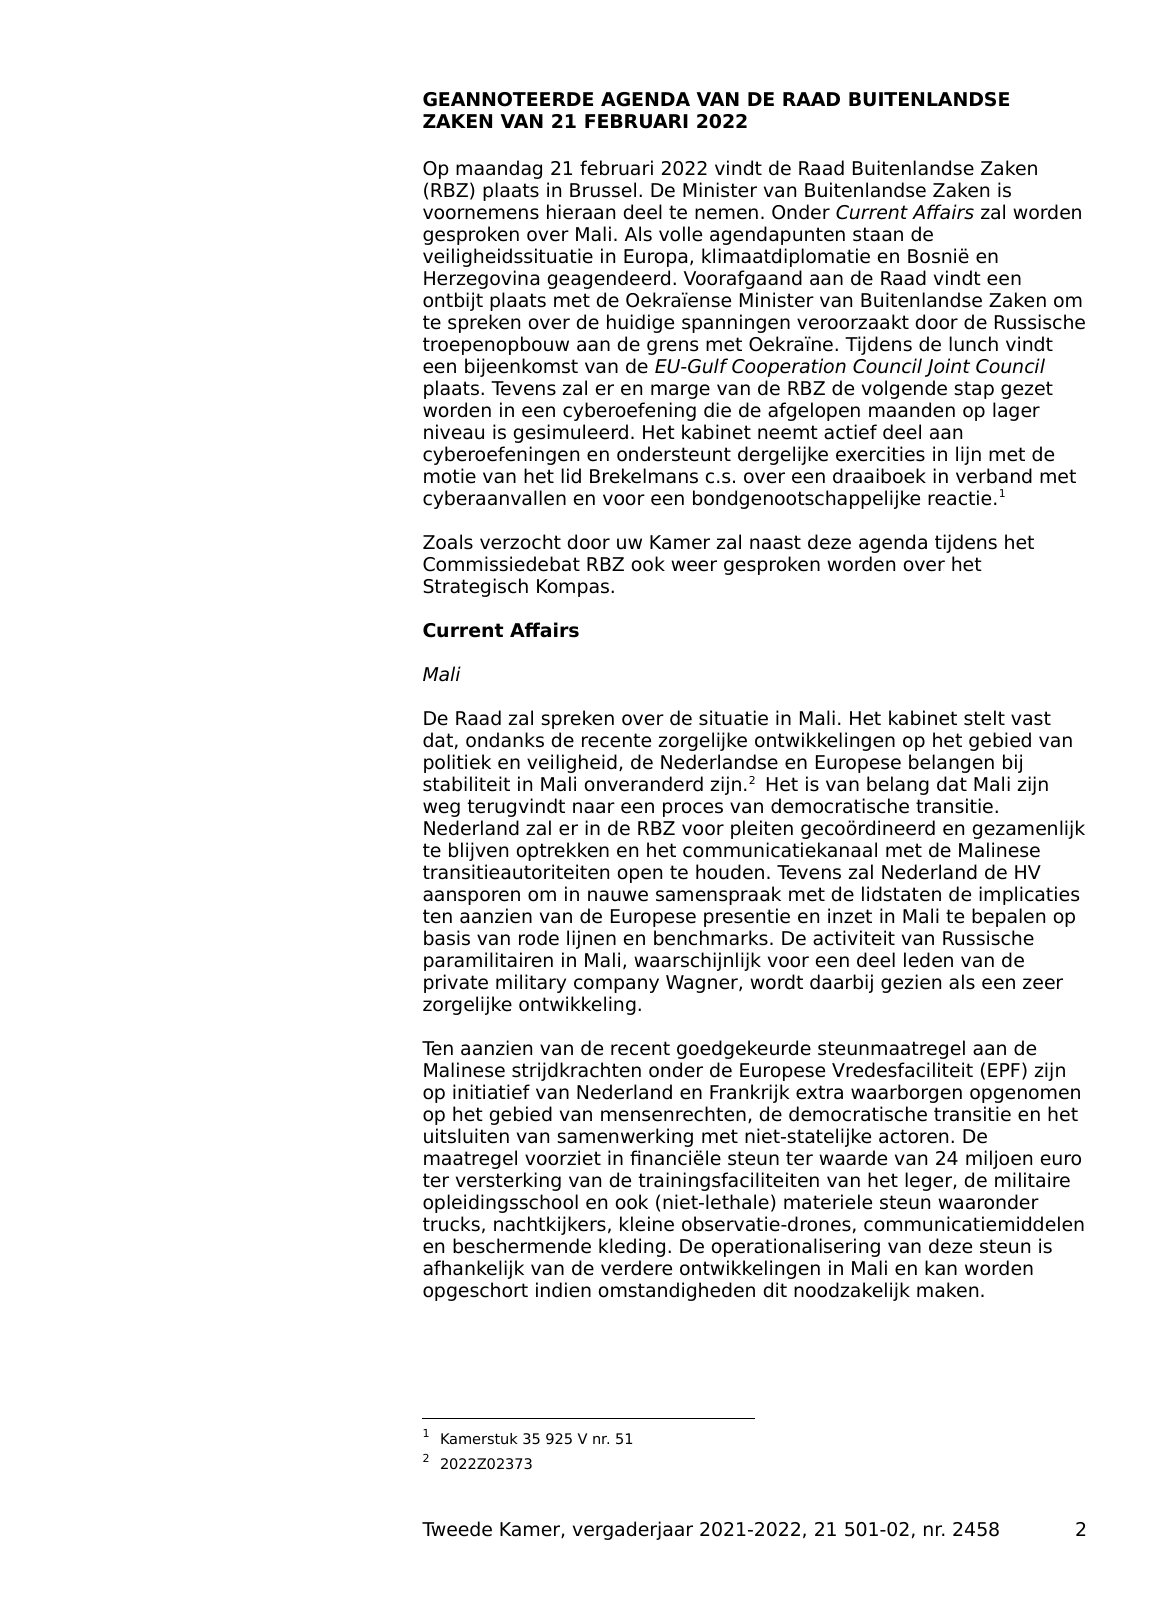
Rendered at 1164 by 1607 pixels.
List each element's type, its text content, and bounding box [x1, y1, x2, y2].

text De Raad zal spreken over de situatie in Mali. Het kabinet stelt vast dat, ondanks de recente zorgelijke ontwikkelingen op het gebied van politiek en veiligheid, de Nederlandse en Europese belangen bij stabiliteit in Mali onveranderd zijn. Het is van belang dat Mali zijn weg terugvindt naar een proces van democratische transitie. Nederland zal er in de RBZ voor pleiten gecoördineerd en gezamenlijk te blijven optrekken en het communicatiekanaal met de Malinese transitieautoriteiten open te houden. Tevens zal Nederland de HV aansporen om in nauwe samenspraak met de lidstaten de implicaties ten aanzien van de Europese presentie en inzet in Mali te bepalen op basis van rode lijnen en benchmarks. De activiteit van Russische paramilitairen in Mali, waarschijnlijk voor een deel leden van de private military company Wagner, wordt daarbij gezien als een zeer zorgelijke ontwikkeling. [422, 708, 1087, 1016]
text Kamerstuk 35 925 V nr. 51 [422, 1427, 1087, 1449]
text Op maandag 21 februari 2022 vindt de Raad Buitenlandse Zaken (RBZ) plaats in Brussel. De Minister van Buitenlandse Zaken is voornemens hieraan deel te nemen. Onder Current Affairs zal worden gesproken over Mali. Als volle agendapunten staan de veiligheidssituatie in Europa, klimaatdiplomatie en Bosnië en Herzegovina geagendeerd. Voorafgaand aan de Raad vindt een ontbijt plaats met de Oekraïense Minister van Buitenlandse Zaken om te spreken over de huidige spanningen veroorzaakt door de Russische troepenopbouw aan de grens met Oekraïne. Tijdens de lunch vindt een bijeenkomst van de EU-Gulf Cooperation Council Joint Council plaats. Tevens zal er en marge van de RBZ de volgende stap gezet worden in een cyberoefening die de afgelopen maanden op lager niveau is gesimuleerd. Het kabinet neemt actief deel aan cyberoefeningen en ondersteunt dergelijke exercities in lijn met de motie van het lid Brekelmans c.s. over een draaiboek in verband met cyberaanvallen en voor een bondgenootschappelijke reactie. [422, 158, 1087, 510]
subtitle GEANNOTEERDE AGENDA VAN DE RAAD BUITENLANDSE ZAKEN VAN 21 FEBRUARI 2022 [422, 89, 1087, 133]
subtitle Current Affairs [422, 620, 1087, 642]
text 2022Z02373 [422, 1452, 1087, 1474]
text Ten aanzien van de recent goedgekeurde steunmaatregel aan de Malinese strijdkrachten onder de Europese Vredesfaciliteit (EPF) zijn op initiatief van Nederland en Frankrijk extra waarborgen opgenomen op het gebied van mensenrechten, de democratische transitie en het uitsluiten van samenwerking met niet-statelijke actoren. De maatregel voorziet in financiële steun ter waarde van 24 miljoen euro ter versterking van de trainingsfaciliteiten van het leger, de militaire opleidingsschool en ook (niet-lethale) materiele steun waaronder trucks, nachtkijkers, kleine observatie-drones, communicatiemiddelen en beschermende kleding. De operationalisering van deze steun is afhankelijk van de verdere ontwikkelingen in Mali en kan worden opgeschort indien omstandigheden dit noodzakelijk maken. [422, 1038, 1087, 1302]
subtitle Mali [422, 664, 1087, 686]
text Zoals verzocht door uw Kamer zal naast deze agenda tijdens het Commissiedebat RBZ ook weer gesproken worden over het Strategisch Kompas. [422, 532, 1087, 598]
